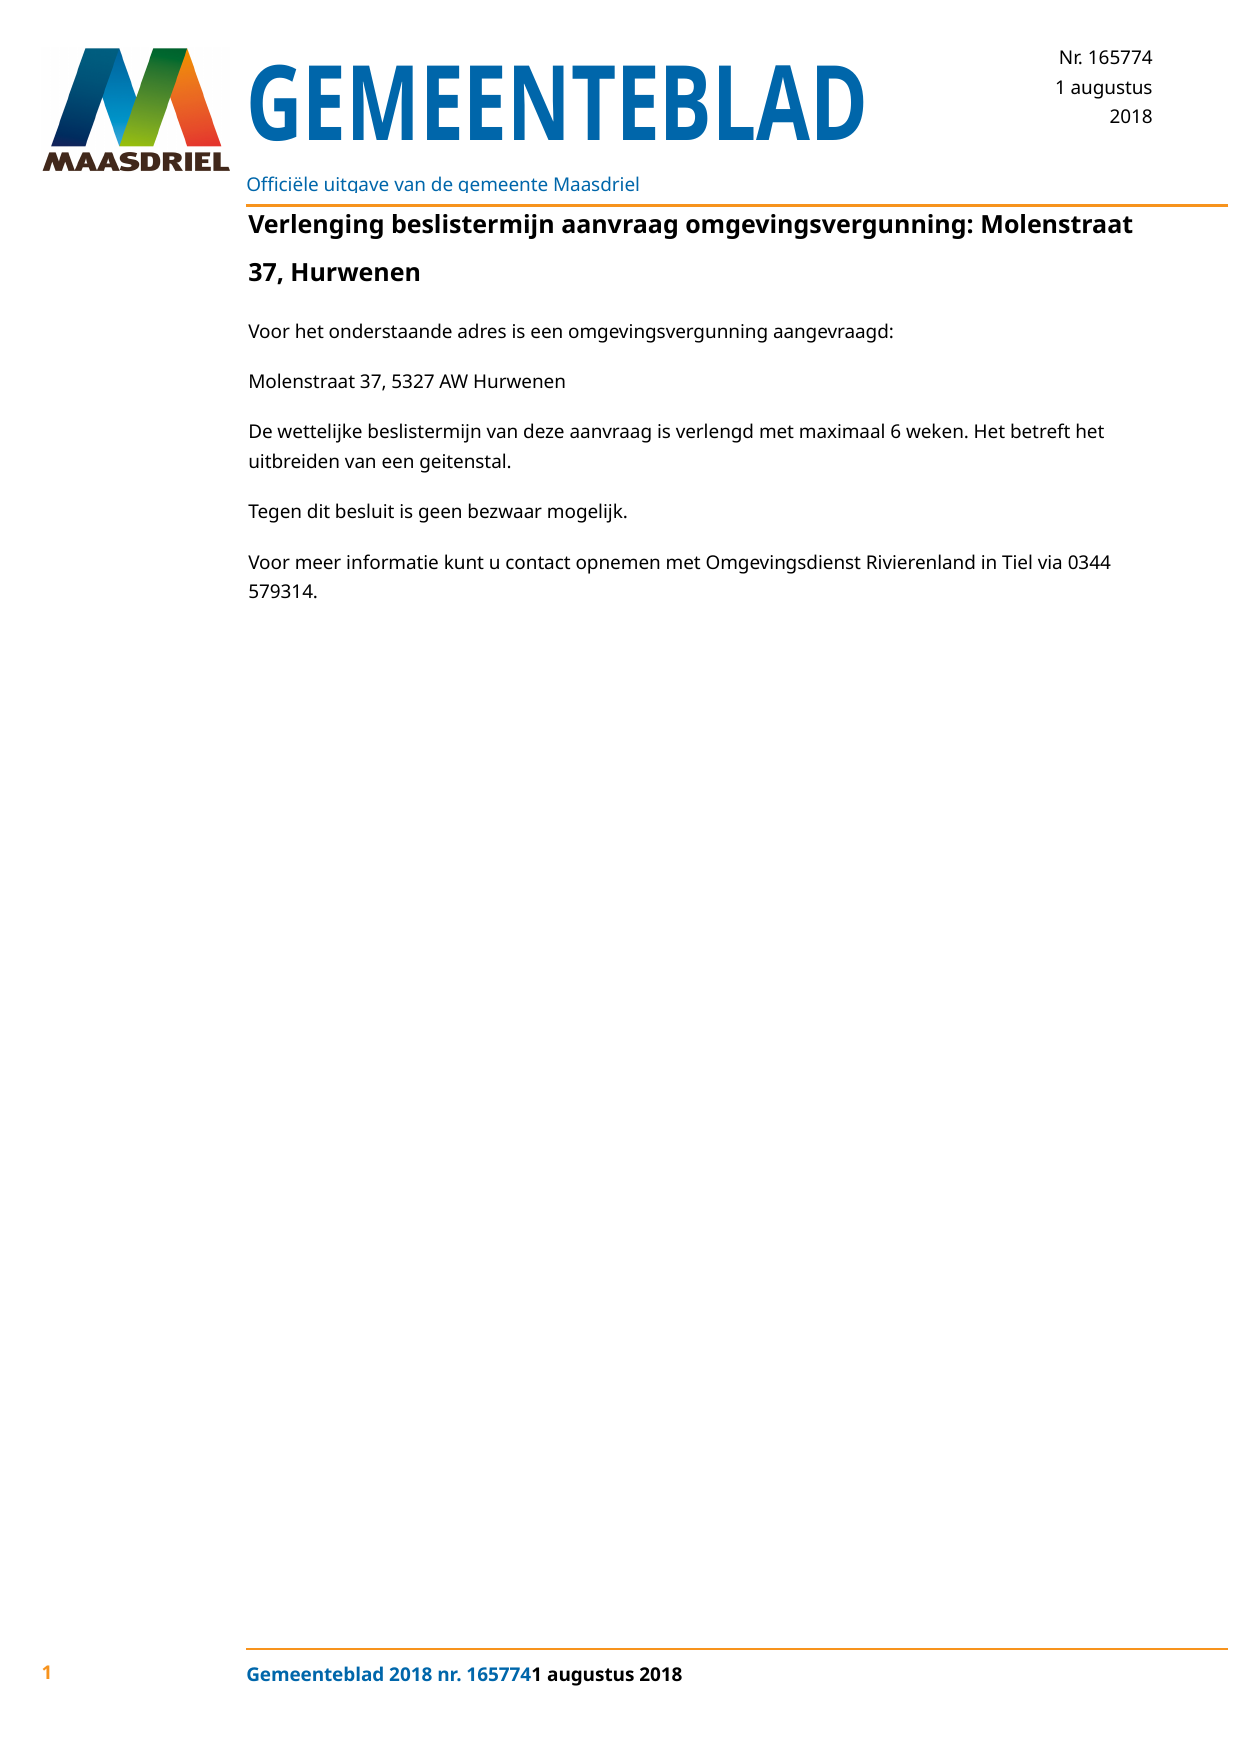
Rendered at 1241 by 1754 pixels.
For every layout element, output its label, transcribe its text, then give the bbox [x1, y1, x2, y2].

text Tegen dit besluit is geen bezwaar mogelijk. [248, 499, 1152, 524]
text Verlenging beslistermijn aanvraag omgevingsvergunning: Molenstraat 37, Hurwenen [248, 207, 1152, 288]
text Voor het onderstaande adres is een omgevingsvergunning aangevraagd: [248, 318, 1152, 344]
text Molenstraat 37, 5327 AW Hurwenen [248, 368, 1152, 394]
text Voor meer informatie kunt u contact opnemen met Omgevingsdienst Rivierenland in Tiel via 0344 579314. [248, 549, 1152, 604]
text De wettelijke beslistermijn van deze aanvraag is verlengd met maximaal 6 weken. Het betreft het uitbreiden van een geitenstal. [248, 419, 1152, 474]
picture [41, 47, 231, 172]
